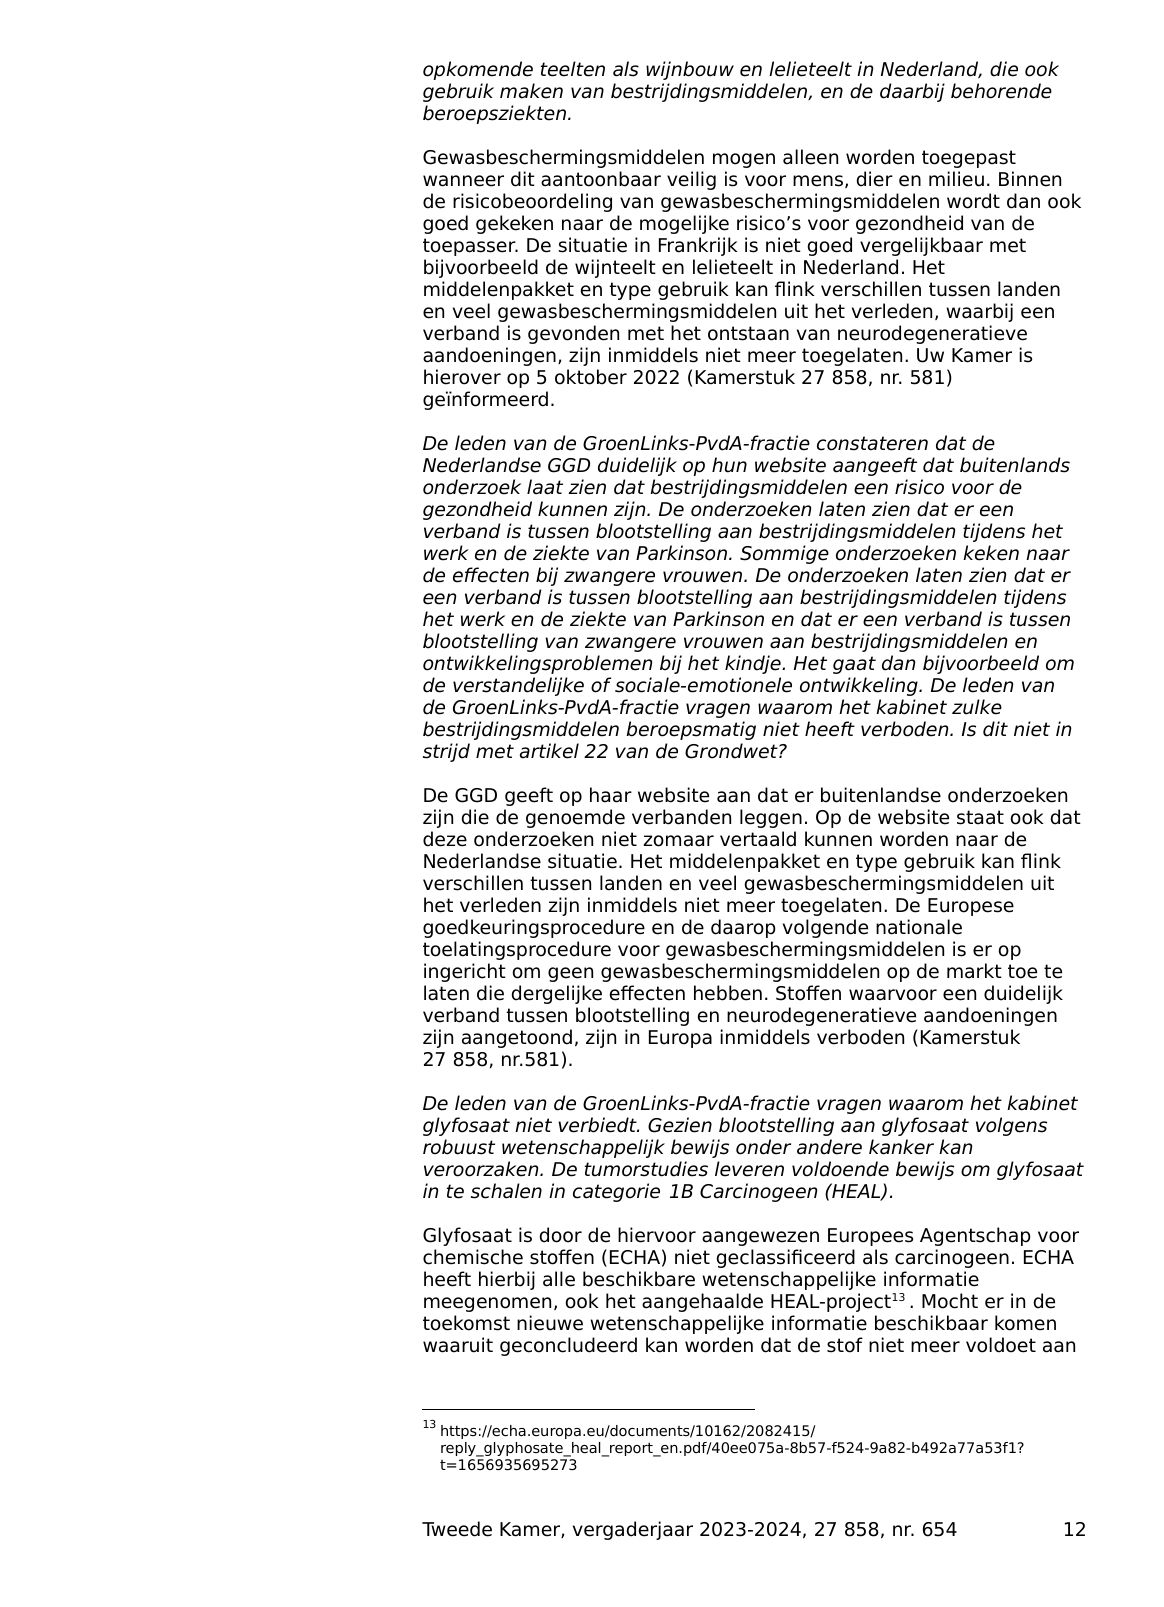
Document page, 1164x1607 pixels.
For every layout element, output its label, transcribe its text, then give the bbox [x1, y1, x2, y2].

text De leden van de GroenLinks-PvdA-fractie constateren dat de Nederlandse GGD duidelijk op hun website aangeeft dat buitenlands onderzoek laat zien dat bestrijdingsmiddelen een risico voor de gezondheid kunnen zijn. De onderzoeken laten zien dat er een verband is tussen blootstelling aan bestrijdingsmiddelen tijdens het werk en de ziekte van Parkinson. Sommige onderzoeken keken naar de effecten bij zwangere vrouwen. De onderzoeken laten zien dat er een verband is tussen blootstelling aan bestrijdingsmiddelen tijdens het werk en de ziekte van Parkinson en dat er een verband is tussen blootstelling van zwangere vrouwen aan bestrijdingsmiddelen en ontwikkelingsproblemen bij het kindje. Het gaat dan bijvoorbeeld om de verstandelijke of sociale-emotionele ontwikkeling. De leden van de GroenLinks-PvdA-fractie vragen waarom het kabinet zulke bestrijdingsmiddelen beroepsmatig niet heeft verboden. Is dit niet in strijd met artikel 22 van de Grondwet? [422, 433, 1087, 763]
text De leden van de GroenLinks-PvdA-fractie vragen waarom het kabinet glyfosaat niet verbiedt. Gezien blootstelling aan glyfosaat volgens robuust wetenschappelijk bewijs onder andere kanker kan veroorzaken. De tumorstudies leveren voldoende bewijs om glyfosaat in te schalen in categorie 1B Carcinogeen (HEAL). [422, 1093, 1087, 1203]
text opkomende teelten als wijnbouw en lelieteelt in Nederland, die ook gebruik maken van bestrijdingsmiddelen, en de daarbij behorende beroepsziekten. [422, 59, 1087, 125]
text https://echa.europa.eu/documents/10162/2082415/reply_glyphosate_heal_report_en.pdf/40ee075a-8b57-f524-9a82-b492a77a53f1?t=1656935695273 [422, 1418, 1087, 1474]
text Glyfosaat is door de hiervoor aangewezen Europees Agentschap voor chemische stoffen (ECHA) niet geclassificeerd als carcinogeen. ECHA heeft hierbij alle beschikbare wetenschappelijke informatie meegenomen, ook het aangehaalde HEAL-project. Mocht er in de toekomst nieuwe wetenschappelijke informatie beschikbaar komen waaruit geconcludeerd kan worden dat de stof niet meer voldoet aan [422, 1225, 1087, 1357]
text De GGD geeft op haar website aan dat er buitenlandse onderzoeken zijn die de genoemde verbanden leggen. Op de website staat ook dat deze onderzoeken niet zomaar vertaald kunnen worden naar de Nederlandse situatie. Het middelenpakket en type gebruik kan flink verschillen tussen landen en veel gewasbeschermingsmiddelen uit het verleden zijn inmiddels niet meer toegelaten. De Europese goedkeuringsprocedure en de daarop volgende nationale toelatingsprocedure voor gewasbeschermingsmiddelen is er op ingericht om geen gewasbeschermingsmiddelen op de markt toe te laten die dergelijke effecten hebben. Stoffen waarvoor een duidelijk verband tussen blootstelling en neurodegeneratieve aandoeningen zijn aangetoond, zijn in Europa inmiddels verboden (Kamerstuk 27 858, nr.581). [422, 785, 1087, 1071]
text Gewasbeschermingsmiddelen mogen alleen worden toegepast wanneer dit aantoonbaar veilig is voor mens, dier en milieu. Binnen de risicobeoordeling van gewasbeschermingsmiddelen wordt dan ook goed gekeken naar de mogelijke risico’s voor gezondheid van de toepasser. De situatie in Frankrijk is niet goed vergelijkbaar met bijvoorbeeld de wijnteelt en lelieteelt in Nederland. Het middelenpakket en type gebruik kan flink verschillen tussen landen en veel gewasbeschermingsmiddelen uit het verleden, waarbij een verband is gevonden met het ontstaan van neurodegeneratieve aandoeningen, zijn inmiddels niet meer toegelaten. Uw Kamer is hierover op 5 oktober 2022 (Kamerstuk 27 858, nr. 581) geïnformeerd. [422, 147, 1087, 411]
